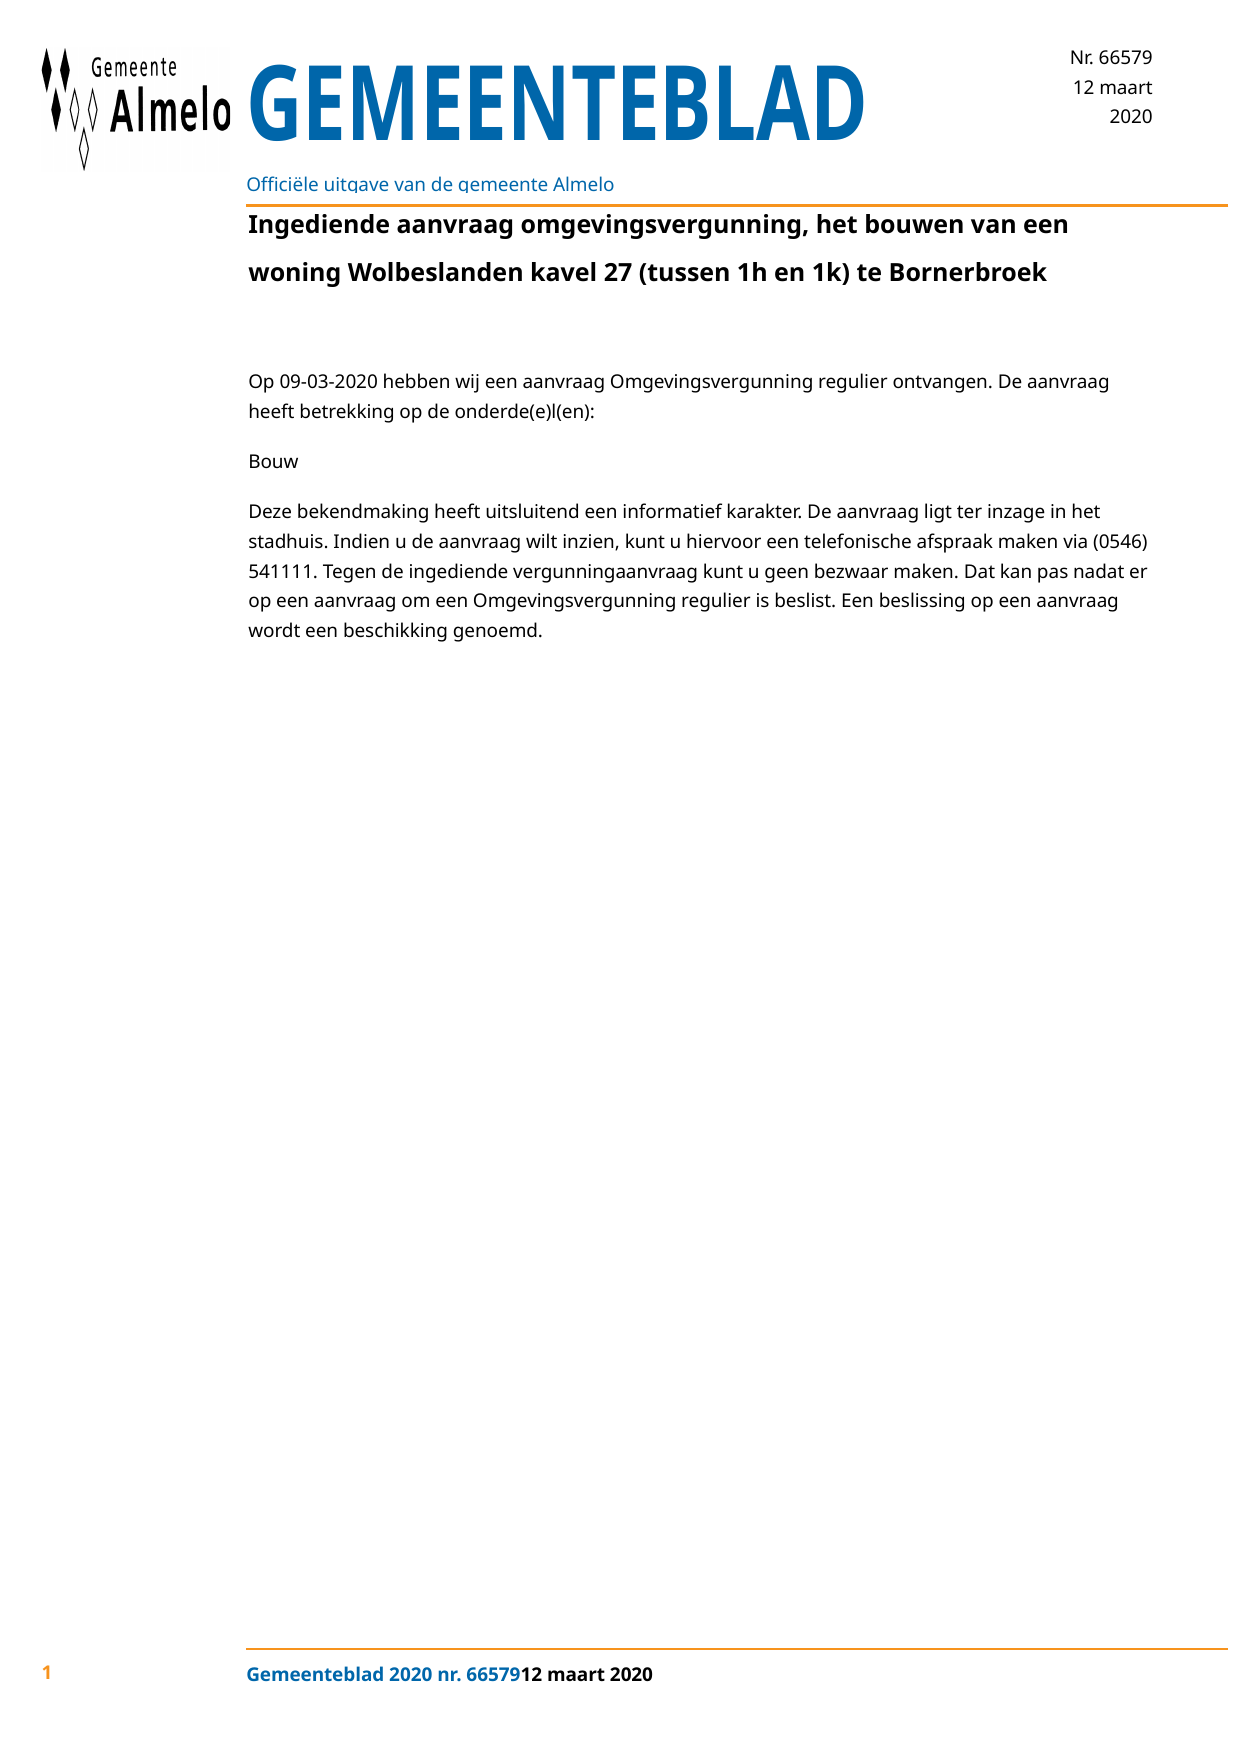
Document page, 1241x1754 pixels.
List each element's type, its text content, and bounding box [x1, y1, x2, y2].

text Deze bekendmaking heeft uitsluitend een informatief karakter. De aanvraag ligt ter inzage in het stadhuis. Indien u de aanvraag wilt inzien, kunt u hiervoor een telefonische afspraak maken via (0546) 541111. Tegen de ingediende vergunningaanvraag kunt u geen bezwaar maken. Dat kan pas nadat er op een aanvraag om een Omgevingsvergunning regulier is beslist. Een beslissing op een aanvraag wordt een beschikking genoemd. [248, 499, 1152, 643]
text Bouw [248, 448, 1152, 474]
text Ingediende aanvraag omgevingsvergunning, het bouwen van een woning Wolbeslanden kavel 27 (tussen 1h en 1k) te Bornerbroek [248, 207, 1152, 288]
text Op 09-03-2020 hebben wij een aanvraag Omgevingsvergunning regulier ontvangen. De aanvraag heeft betrekking op de onderde(e)l(en): [248, 368, 1152, 424]
picture [41, 47, 231, 172]
